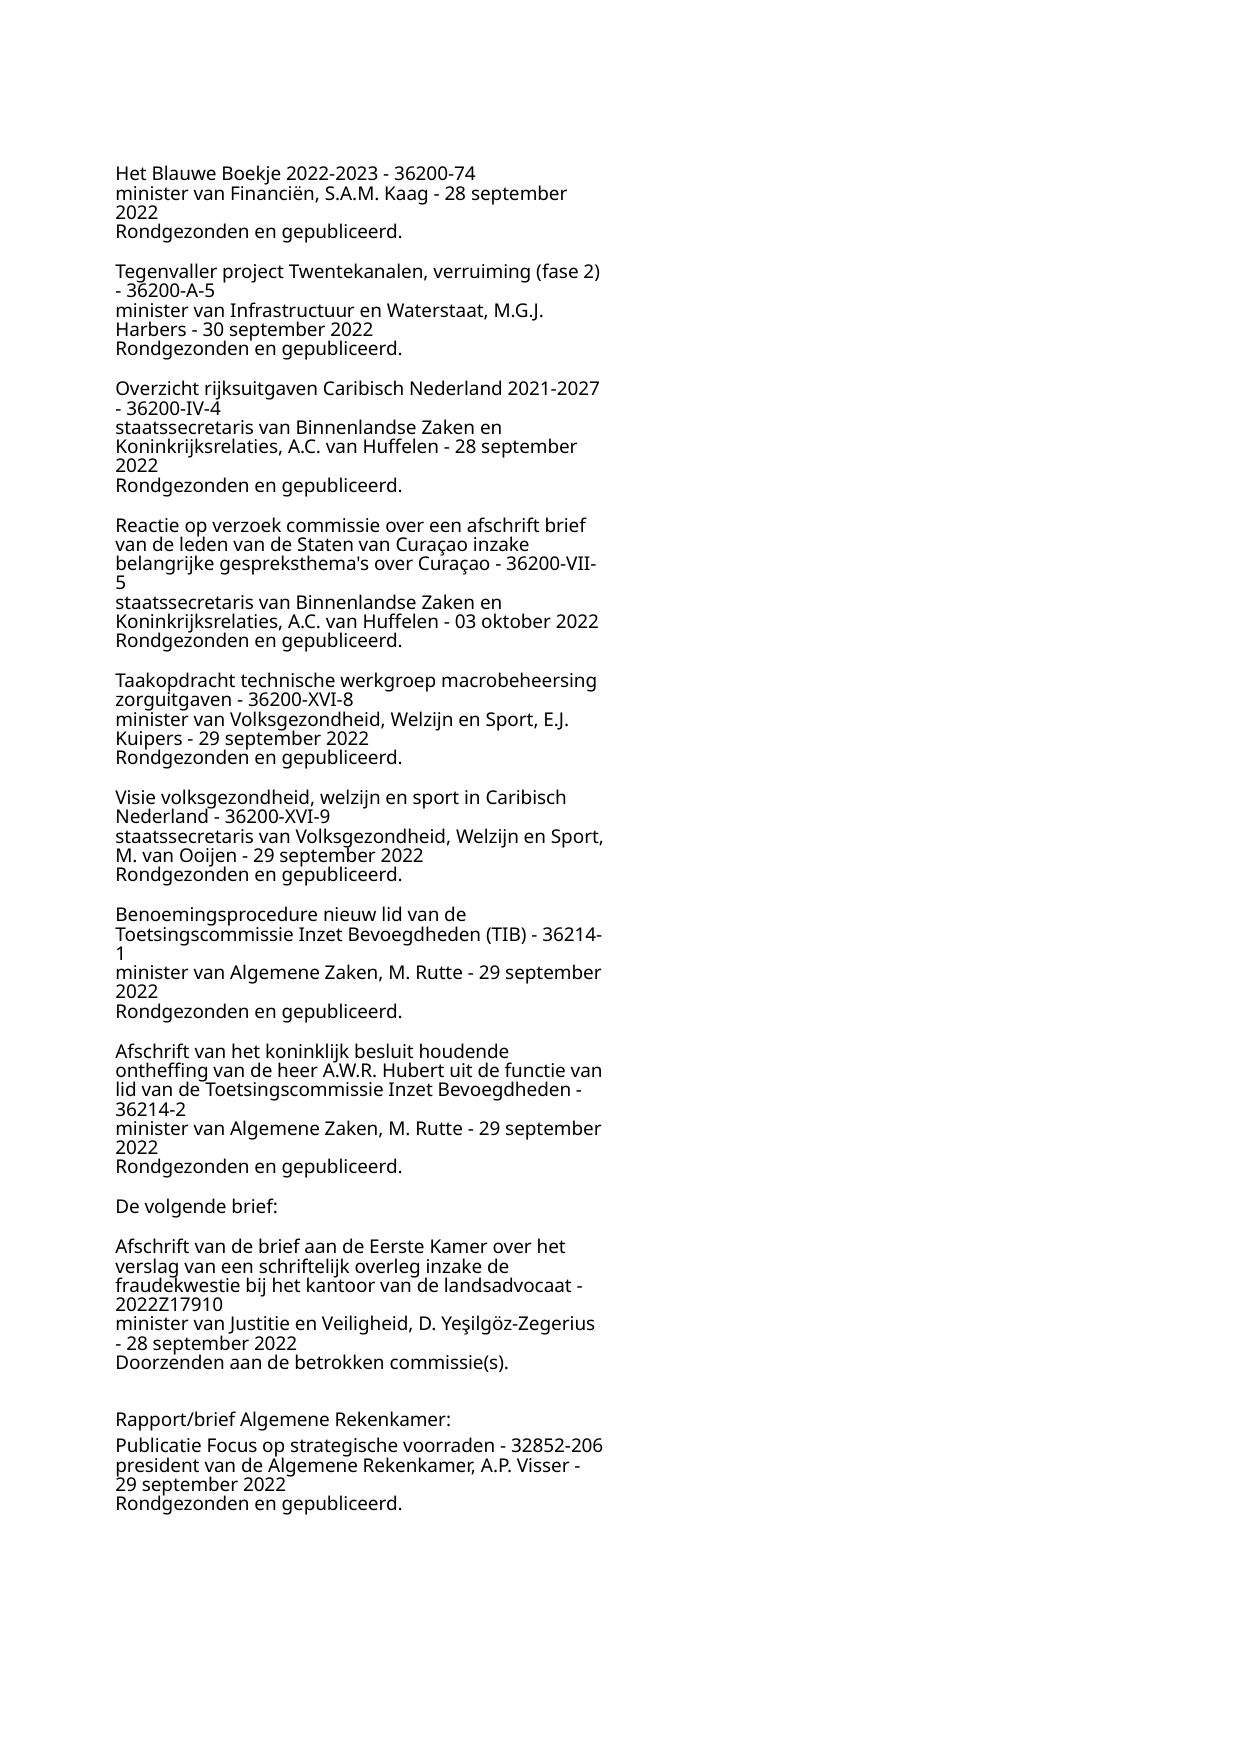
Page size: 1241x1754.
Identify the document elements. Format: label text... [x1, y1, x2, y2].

text Rondgezonden en gepubliceerd. [115, 340, 605, 359]
text president van de Algemene Rekenkamer, A.P. Visser - 29 september 2022 [115, 1457, 605, 1495]
text Publicatie Focus op strategische voorraden - 32852-206 [115, 1437, 605, 1457]
text De volgende brief: [115, 1198, 605, 1218]
text Reactie op verzoek commissie over een afschrift brief van de leden van de Staten van Curaçao inzake belangrijke gespreksthema's over Curaçao - 36200-VII-5 [115, 517, 605, 594]
text Rondgezonden en gepubliceerd. [115, 749, 605, 768]
text staatssecretaris van Binnenlandse Zaken en Koninkrijksrelaties, A.C. van Huffelen - 28 september 2022 [115, 419, 605, 477]
text Taakopdracht technische werkgroep macrobeheersing zorguitgaven - 36200-XVI-8 [115, 672, 605, 711]
text Rondgezonden en gepubliceerd. [115, 477, 605, 496]
text staatssecretaris van Binnenlandse Zaken en Koninkrijksrelaties, A.C. van Huffelen - 03 oktober 2022 [115, 594, 605, 632]
text Rondgezonden en gepubliceerd. [115, 1003, 605, 1022]
text Rapport/brief Algemene Rekenkamer: [115, 1406, 605, 1431]
text Afschrift van de brief aan de Eerste Kamer over het verslag van een schriftelijk overleg inzake de fraudekwestie bij het kantoor van de landsadvocaat - 2022Z17910 [115, 1238, 605, 1315]
text Rondgezonden en gepubliceerd. [115, 866, 605, 886]
text Het Blauwe Boekje 2022-2023 - 36200-74 [115, 165, 605, 184]
text Rondgezonden en gepubliceerd. [115, 1158, 605, 1178]
text staatssecretaris van Volksgezondheid, Welzijn en Sport, M. van Ooijen - 29 september 2022 [115, 828, 605, 866]
text Tegenvaller project Twentekanalen, verruiming (fase 2) - 36200-A-5 [115, 263, 605, 302]
text Afschrift van het koninklijk besluit houdende ontheffing van de heer A.W.R. Hubert uit de functie van lid van de Toetsingscommissie Inzet Bevoegdheden - 36214-2 [115, 1043, 605, 1120]
text minister van Volksgezondheid, Welzijn en Sport, E.J. Kuipers - 29 september 2022 [115, 711, 605, 749]
text Rondgezonden en gepubliceerd. [115, 632, 605, 651]
text Doorzenden aan de betrokken commissie(s). [115, 1354, 605, 1373]
text Rondgezonden en gepubliceerd. [115, 1495, 605, 1514]
text minister van Infrastructuur en Waterstaat, M.G.J. Harbers - 30 september 2022 [115, 302, 605, 340]
text minister van Algemene Zaken, M. Rutte - 29 september 2022 [115, 1120, 605, 1158]
text Rondgezonden en gepubliceerd. [115, 223, 605, 242]
text minister van Financiën, S.A.M. Kaag - 28 september 2022 [115, 184, 605, 223]
text minister van Algemene Zaken, M. Rutte - 29 september 2022 [115, 964, 605, 1003]
text Benoemingsprocedure nieuw lid van de Toetsingscommissie Inzet Bevoegdheden (TIB) - 36214-1 [115, 906, 605, 964]
text Visie volksgezondheid, welzijn en sport in Caribisch Nederland - 36200-XVI-9 [115, 789, 605, 828]
text Overzicht rijksuitgaven Caribisch Nederland 2021-2027 - 36200-IV-4 [115, 380, 605, 419]
text minister van Justitie en Veiligheid, D. Yeşilgöz-Zegerius - 28 september 2022 [115, 1315, 605, 1354]
